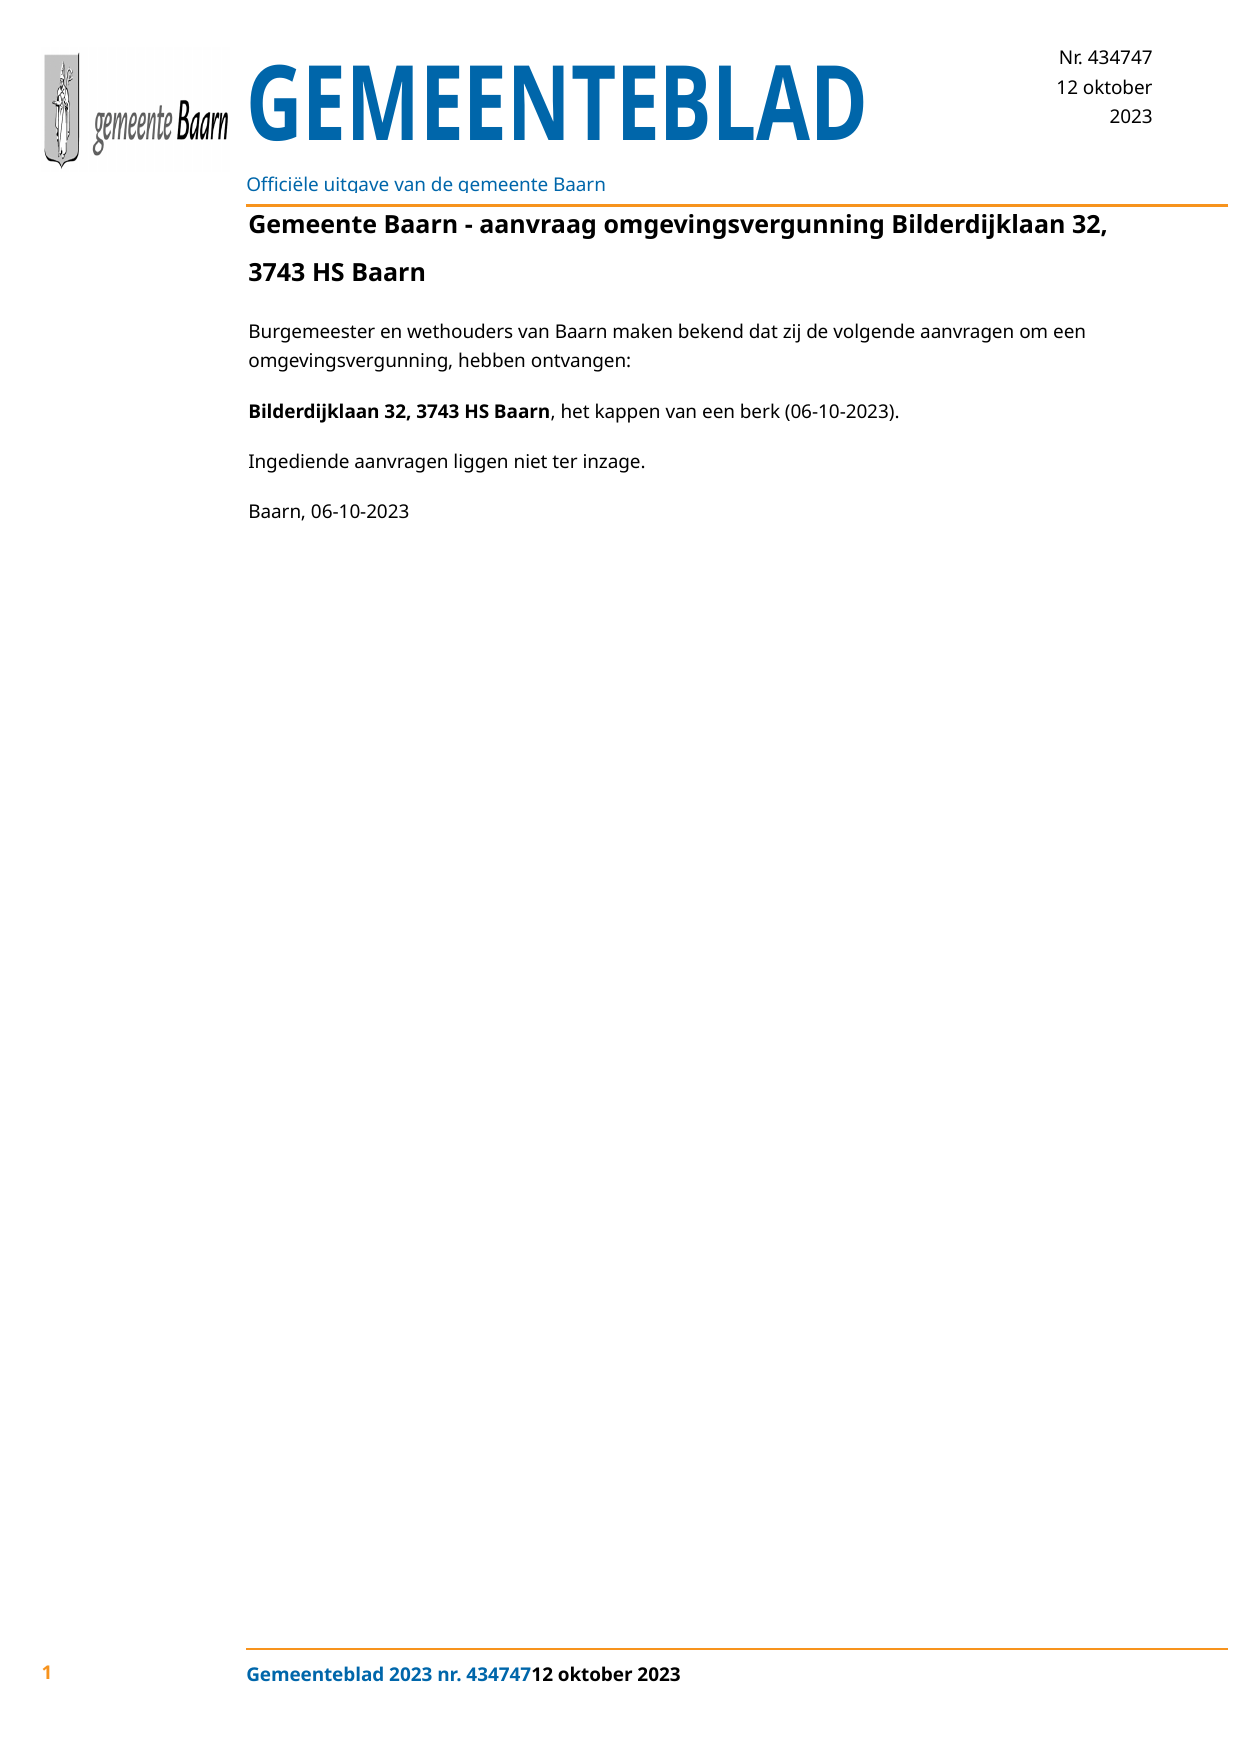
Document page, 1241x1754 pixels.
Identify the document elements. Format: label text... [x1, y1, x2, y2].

text Gemeente Baarn - aanvraag omgevingsvergunning Bilderdijklaan 32, 3743 HS Baarn [248, 207, 1152, 288]
text Ingediende aanvragen liggen niet ter inzage. [248, 448, 1152, 474]
text Baarn, 06-10-2023 [248, 499, 1152, 524]
picture [41, 47, 231, 172]
text Bilderdijklaan 32, 3743 HS Baarn, het kappen van een berk (06-10-2023). [248, 398, 1152, 424]
text Burgemeester en wethouders van Baarn maken bekend dat zij de volgende aanvragen om een omgevingsvergunning, hebben ontvangen: [248, 318, 1152, 373]
